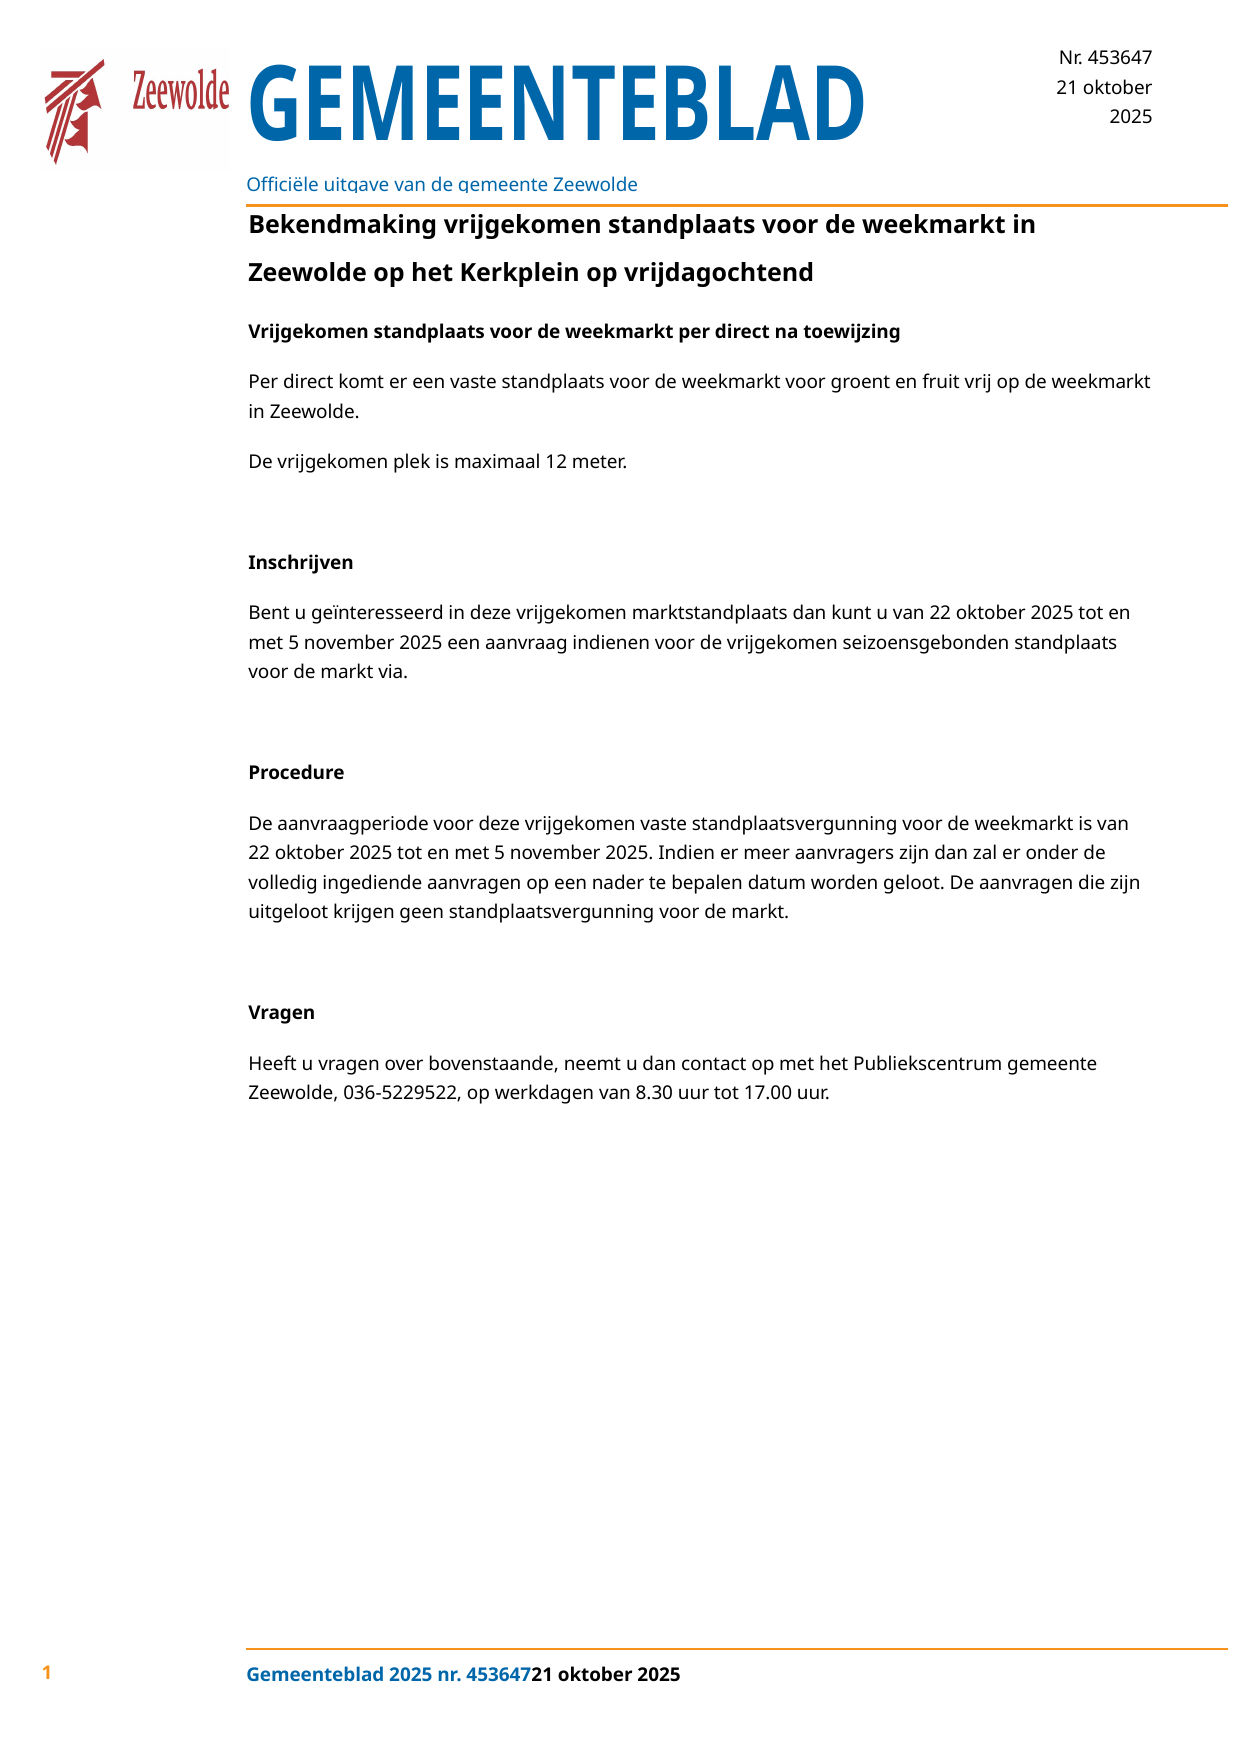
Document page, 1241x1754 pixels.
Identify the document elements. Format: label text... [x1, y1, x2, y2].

text Bent u geïnteresseerd in deze vrijgekomen marktstandplaats dan kunt u van 22 oktober 2025 tot en met 5 november 2025 een aanvraag indienen voor de vrijgekomen seizoensgebonden standplaats voor de markt via. [248, 599, 1152, 684]
text Vragen [248, 999, 1152, 1025]
text Inschrijven [248, 549, 1152, 575]
text Per direct komt er een vaste standplaats voor de weekmarkt voor groent en fruit vrij op de weekmarkt in Zeewolde. [248, 368, 1152, 424]
text Vrijgekomen standplaats voor de weekmarkt per direct na toewijzing [248, 318, 1152, 344]
text De vrijgekomen plek is maximaal 12 meter. [248, 448, 1152, 474]
text De aanvraagperiode voor deze vrijgekomen vaste standplaatsvergunning voor de weekmarkt is van 22 oktober 2025 tot en met 5 november 2025. Indien er meer aanvragers zijn dan zal er onder de volledig ingediende aanvragen op een nader te bepalen datum worden geloot. De aanvragen die zijn uitgeloot krijgen geen standplaatsvergunning voor de markt. [248, 810, 1152, 924]
text Procedure [248, 759, 1152, 785]
text Bekendmaking vrijgekomen standplaats voor de weekmarkt in Zeewolde op het Kerkplein op vrijdagochtend [248, 207, 1152, 288]
text Heeft u vragen over bovenstaande, neemt u dan contact op met het Publiekscentrum gemeente Zeewolde, 036-5229522, op werkdagen van 8.30 uur tot 17.00 uur. [248, 1050, 1152, 1105]
picture [41, 47, 231, 172]
